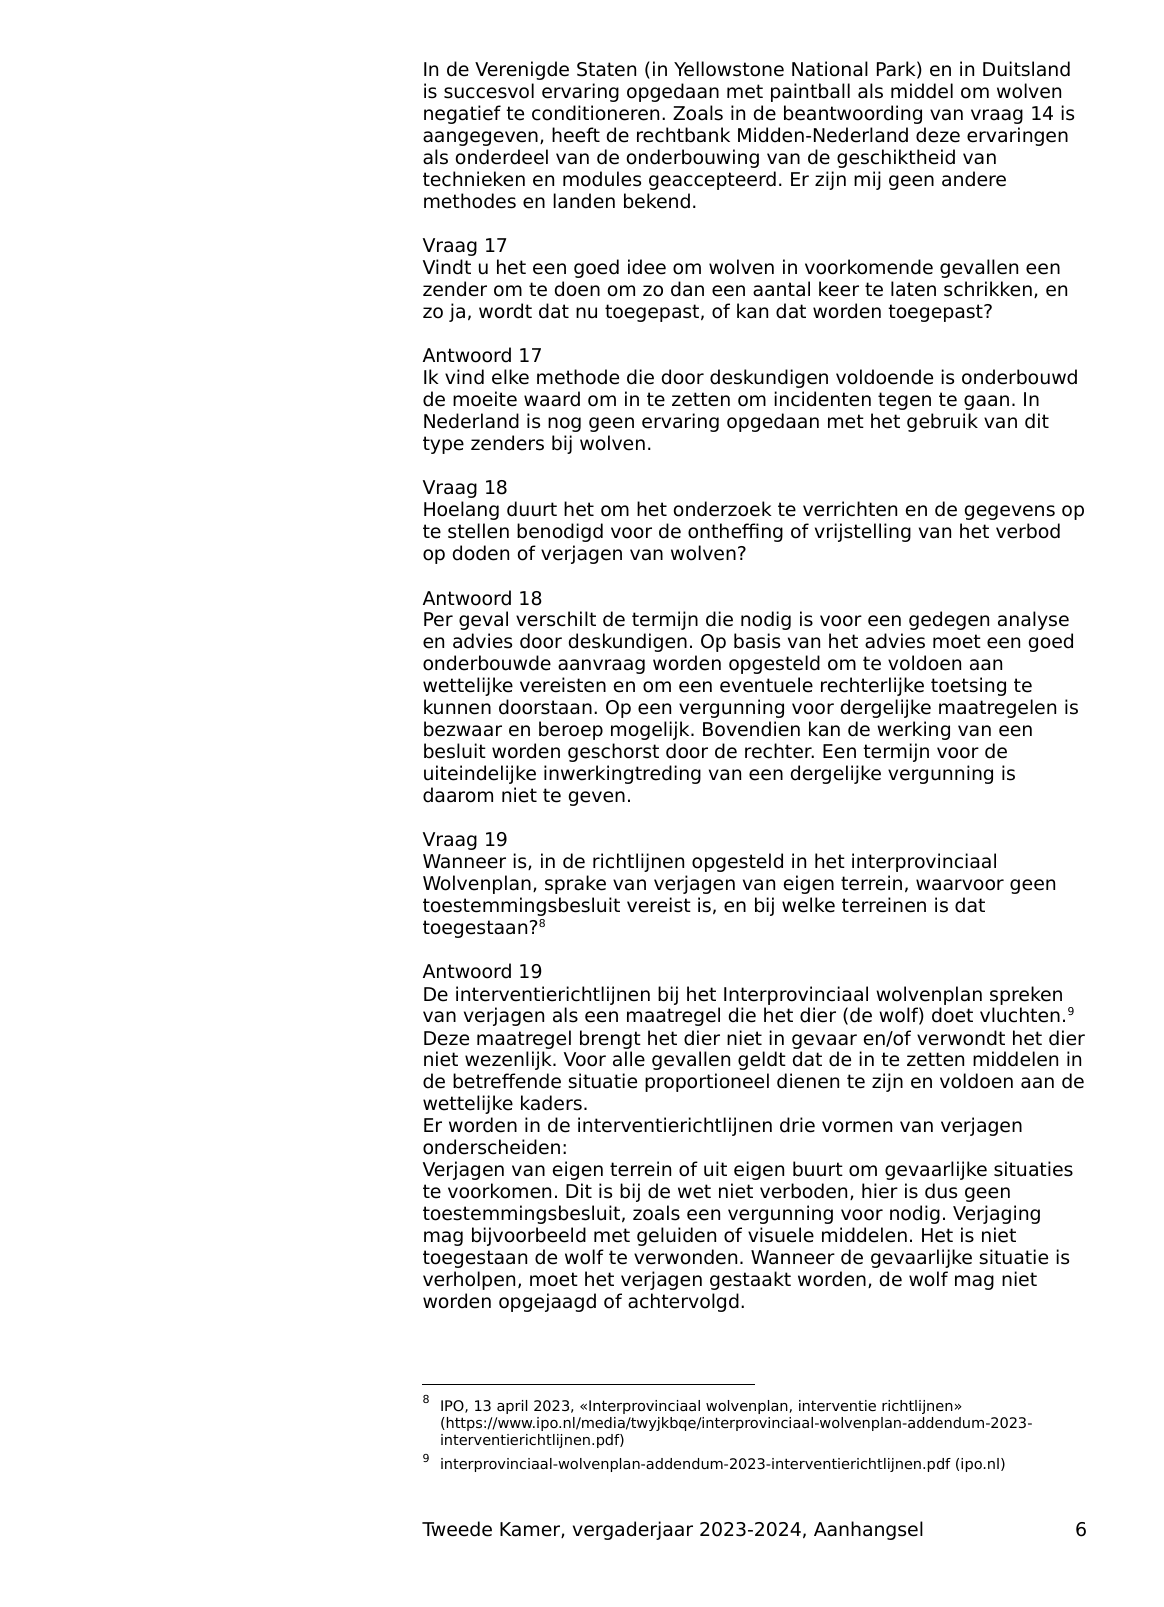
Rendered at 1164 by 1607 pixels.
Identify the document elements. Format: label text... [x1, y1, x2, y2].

text Wanneer is, in de richtlijnen opgesteld in het interprovinciaal Wolvenplan, sprake van verjagen van eigen terrein, waarvoor geen toestemmingsbesluit vereist is, en bij welke terreinen is dat toegestaan? [422, 851, 1087, 939]
text Ik vind elke methode die door deskundigen voldoende is onderbouwd de moeite waard om in te zetten om incidenten tegen te gaan. In Nederland is nog geen ervaring opgedaan met het gebruik van dit type zenders bij wolven. [422, 367, 1087, 455]
text interprovinciaal-wolvenplan-addendum-2023-interventierichtlijnen.pdf (ipo.nl) [422, 1452, 1087, 1474]
text De interventierichtlijnen bij het Interprovinciaal wolvenplan spreken van verjagen als een maatregel die het dier (de wolf) doet vluchten. Deze maatregel brengt het dier niet in gevaar en/of verwondt het dier niet wezenlijk. Voor alle gevallen geldt dat de in te zetten middelen in de betreffende situatie proportioneel dienen te zijn en voldoen aan de wettelijke kaders. [422, 983, 1087, 1115]
text Vraag 17 [422, 235, 1087, 257]
text IPO, 13 april 2023, «Interprovinciaal wolvenplan, interventie richtlijnen» (https://www.ipo.nl/media/twyjkbqe/interprovinciaal-wolvenplan-addendum-2023-interventierichtlijnen.pdf) [422, 1393, 1087, 1449]
text Hoelang duurt het om het onderzoek te verrichten en de gegevens op te stellen benodigd voor de ontheffing of vrijstelling van het verbod op doden of verjagen van wolven? [422, 499, 1087, 565]
text Antwoord 17 [422, 345, 1087, 367]
text Er worden in de interventierichtlijnen drie vormen van verjagen onderscheiden: [422, 1115, 1087, 1159]
text Vraag 19 [422, 829, 1087, 851]
text In de Verenigde Staten (in Yellowstone National Park) en in Duitsland is succesvol ervaring opgedaan met paintball als middel om wolven negatief te conditioneren. Zoals in de beantwoording van vraag 14 is aangegeven, heeft de rechtbank Midden-Nederland deze ervaringen als onderdeel van de onderbouwing van de geschiktheid van technieken en modules geaccepteerd. Er zijn mij geen andere methodes en landen bekend. [422, 59, 1087, 213]
text Vindt u het een goed idee om wolven in voorkomende gevallen een zender om te doen om zo dan een aantal keer te laten schrikken, en zo ja, wordt dat nu toegepast, of kan dat worden toegepast? [422, 257, 1087, 323]
text Per geval verschilt de termijn die nodig is voor een gedegen analyse en advies door deskundigen. Op basis van het advies moet een goed onderbouwde aanvraag worden opgesteld om te voldoen aan wettelijke vereisten en om een eventuele rechterlijke toetsing te kunnen doorstaan. Op een vergunning voor dergelijke maatregelen is bezwaar en beroep mogelijk. Bovendien kan de werking van een besluit worden geschorst door de rechter. Een termijn voor de uiteindelijke inwerkingtreding van een dergelijke vergunning is daarom niet te geven. [422, 609, 1087, 807]
text Antwoord 18 [422, 587, 1087, 609]
text Antwoord 19 [422, 961, 1087, 983]
text Verjagen van eigen terrein of uit eigen buurt om gevaarlijke situaties te voorkomen. Dit is bij de wet niet verboden, hier is dus geen toestemmingsbesluit, zoals een vergunning voor nodig. Verjaging mag bijvoorbeeld met geluiden of visuele middelen. Het is niet toegestaan de wolf te verwonden. Wanneer de gevaarlijke situatie is verholpen, moet het verjagen gestaakt worden, de wolf mag niet worden opgejaagd of achtervolgd. [422, 1159, 1087, 1313]
text Vraag 18 [422, 477, 1087, 499]
